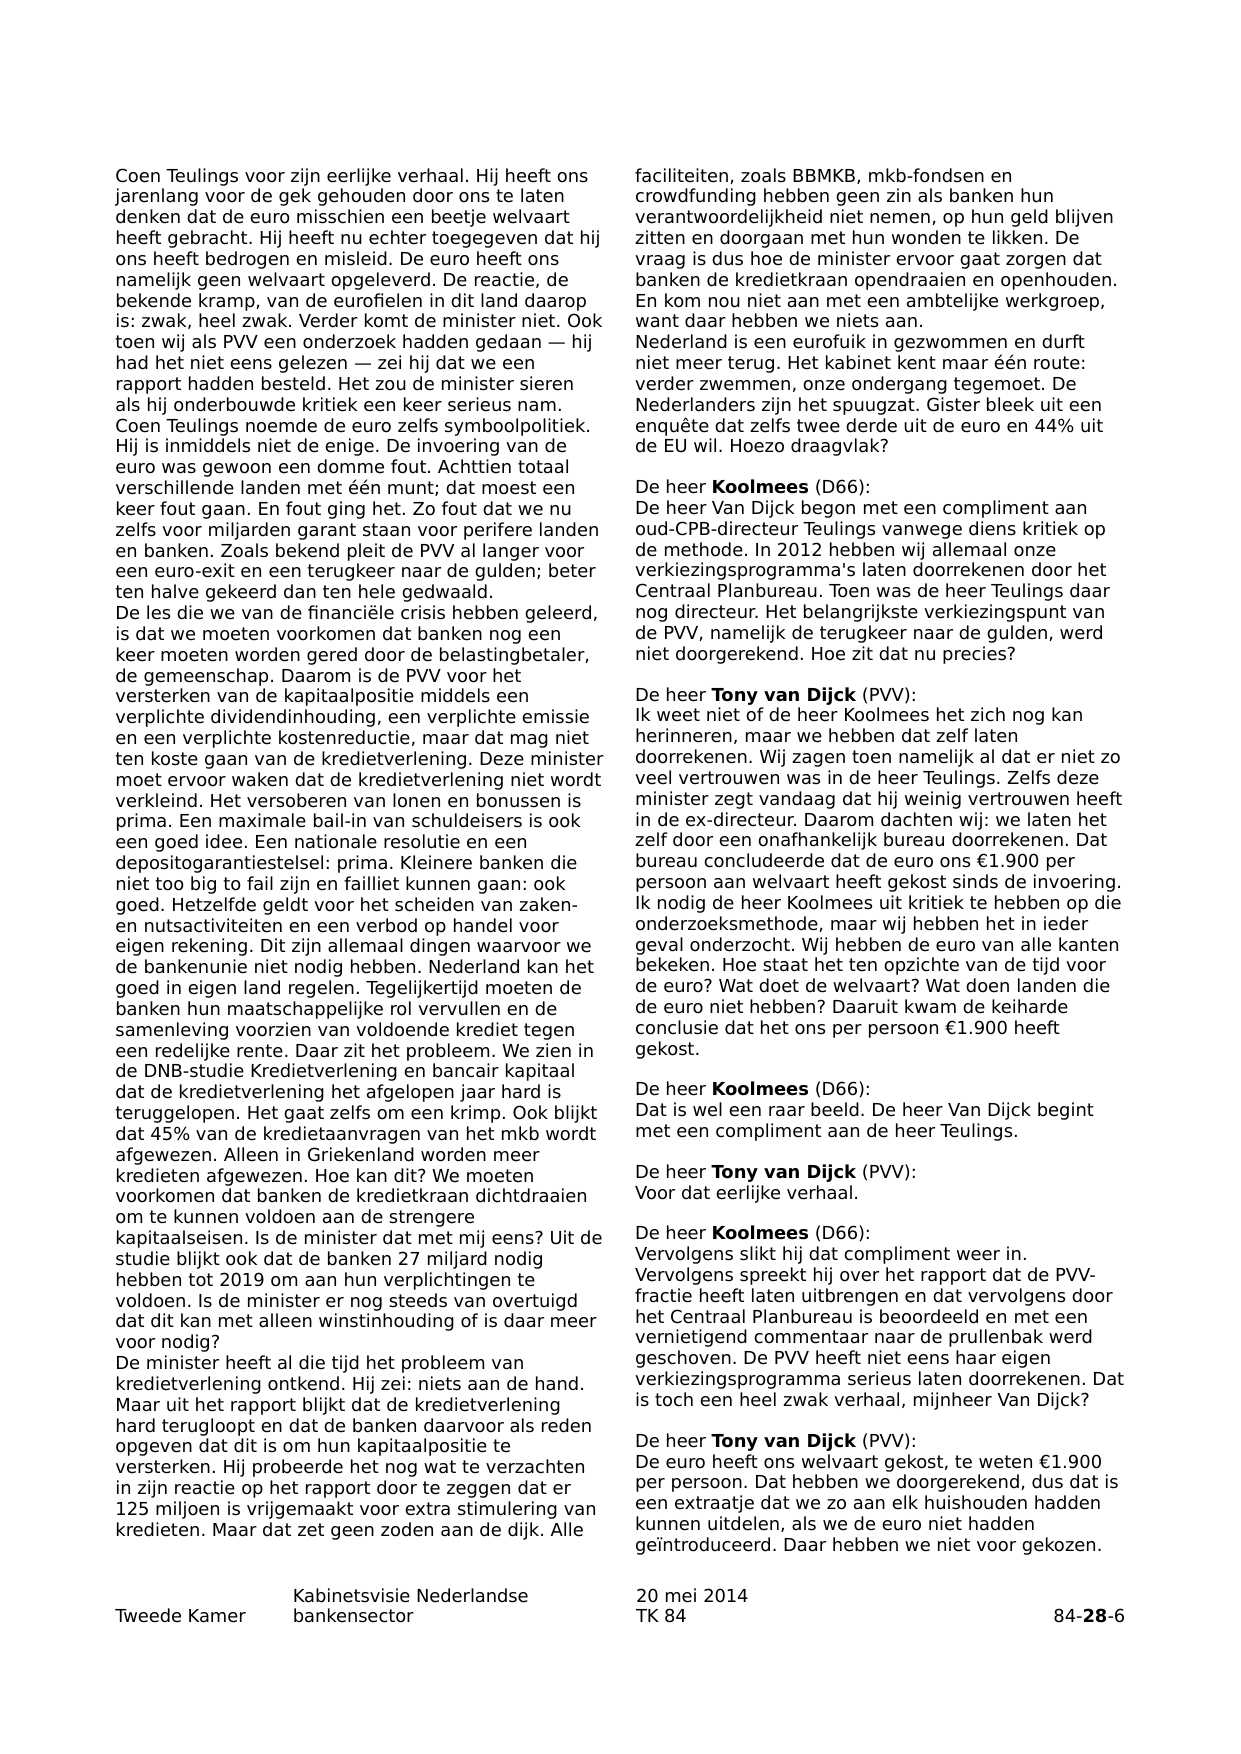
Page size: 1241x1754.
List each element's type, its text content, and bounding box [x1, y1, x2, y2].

text De heer Koolmees (D66): [635, 1079, 1125, 1100]
text De heer Koolmees (D66): [635, 477, 1125, 498]
text De heer Tony van Dijck (PVV): [635, 1431, 1125, 1451]
text De heer Koolmees (D66): [635, 1223, 1125, 1244]
text Nederland is een eurofuik in gezwommen en durft niet meer terug. Het kabinet kent maar één route: verder zwemmen, onze ondergang tegemoet. De Nederlanders zijn het spuugzat. Gister bleek uit een enquête dat zelfs twee derde uit de euro en 44% uit de EU wil. Hoezo draagvlak? [635, 332, 1125, 457]
text De les die we van de financiële crisis hebben geleerd, is dat we moeten voorkomen dat banken nog een keer moeten worden gered door de belastingbetaler, de gemeenschap. Daarom is de PVV voor het versterken van de kapitaalpositie middels een verplichte dividendinhouding, een verplichte emissie en een verplichte kostenreductie, maar dat mag niet ten koste gaan van de kredietverlening. Deze minister moet ervoor waken dat de kredietverlening niet wordt verkleind. Het versoberen van lonen en bonussen is prima. Een maximale bail-in van schuldeisers is ook een goed idee. Een nationale resolutie en een depositogarantiestelsel: prima. Kleinere banken die niet too big to fail zijn en failliet kunnen gaan: ook goed. Hetzelfde geldt voor het scheiden van zaken- en nutsactiviteiten en een verbod op handel voor eigen rekening. Dit zijn allemaal dingen waarvoor we de bankenunie niet nodig hebben. Nederland kan het goed in eigen land regelen. Tegelijkertijd moeten de banken hun maatschappelijke rol vervullen en de samenleving voorzien van voldoende krediet tegen een redelijke rente. Daar zit het probleem. We zien in de DNB-studie Kredietverlening en bancair kapitaal dat de kredietverlening het afgelopen jaar hard is teruggelopen. Het gaat zelfs om een krimp. Ook blijkt dat 45% van de kredietaanvragen van het mkb wordt afgewezen. Alleen in Griekenland worden meer kredieten afgewezen. Hoe kan dit? We moeten voorkomen dat banken de kredietkraan dichtdraaien om te kunnen voldoen aan de strengere kapitaalseisen. Is de minister dat met mij eens? Uit de studie blijkt ook dat de banken 27 miljard nodig hebben tot 2019 om aan hun verplichtingen te voldoen. Is de minister er nog steeds van overtuigd dat dit kan met alleen winstinhouding of is daar meer voor nodig? [115, 603, 605, 1353]
text De heer Tony van Dijck (PVV): [635, 1162, 1125, 1182]
text faciliteiten, zoals BBMKB, mkb-fondsen en crowdfunding hebben geen zin als banken hun verantwoordelijkheid niet nemen, op hun geld blijven zitten en doorgaan met hun wonden te likken. De vraag is dus hoe de minister ervoor gaat zorgen dat banken de kredietkraan opendraaien en openhouden. En kom nou niet aan met een ambtelijke werkgroep, want daar hebben we niets aan. [635, 165, 1125, 332]
text Voor dat eerlijke verhaal. [635, 1182, 1125, 1203]
text Dat is wel een raar beeld. De heer Van Dijck begint met een compliment aan de heer Teulings. [635, 1100, 1125, 1142]
text Vervolgens slikt hij dat compliment weer in. Vervolgens spreekt hij over het rapport dat de PVV-fractie heeft laten uitbrengen en dat vervolgens door het Centraal Planbureau is beoordeeld en met een vernietigend commentaar naar de prullenbak werd geschoven. De PVV heeft niet eens haar eigen verkiezingsprogramma serieus laten doorrekenen. Dat is toch een heel zwak verhaal, mijnheer Van Dijck? [635, 1244, 1125, 1411]
text De heer Tony van Dijck (PVV): [635, 684, 1125, 705]
text Coen Teulings voor zijn eerlijke verhaal. Hij heeft ons jarenlang voor de gek gehouden door ons te laten denken dat de euro misschien een beetje welvaart heeft gebracht. Hij heeft nu echter toegegeven dat hij ons heeft bedrogen en misleid. De euro heeft ons namelijk geen welvaart opgeleverd. De reactie, de bekende kramp, van de eurofielen in dit land daarop is: zwak, heel zwak. Verder komt de minister niet. Ook toen wij als PVV een onderzoek hadden gedaan — hij had het niet eens gelezen — zei hij dat we een rapport hadden besteld. Het zou de minister sieren als hij onderbouwde kritiek een keer serieus nam. Coen Teulings noemde de euro zelfs symboolpolitiek. Hij is inmiddels niet de enige. De invoering van de euro was gewoon een domme fout. Achttien totaal verschillende landen met één munt; dat moest een keer fout gaan. En fout ging het. Zo fout dat we nu zelfs voor miljarden garant staan voor perifere landen en banken. Zoals bekend pleit de PVV al langer voor een euro-exit en een terugkeer naar de gulden; beter ten halve gekeerd dan ten hele gedwaald. [115, 165, 605, 603]
text De euro heeft ons welvaart gekost, te weten €1.900 per persoon. Dat hebben we doorgerekend, dus dat is een extraatje dat we zo aan elk huishouden hadden kunnen uitdelen, als we de euro niet hadden geïntroduceerd. Daar hebben we niet voor gekozen. [635, 1451, 1125, 1556]
text De heer Van Dijck begon met een compliment aan oud-CPB-directeur Teulings vanwege diens kritiek op de methode. In 2012 hebben wij allemaal onze verkiezingsprogramma's laten doorrekenen door het Centraal Planbureau. Toen was de heer Teulings daar nog directeur. Het belangrijkste verkiezingspunt van de PVV, namelijk de terugkeer naar de gulden, werd niet doorgerekend. Hoe zit dat nu precies? [635, 498, 1125, 664]
text De minister heeft al die tijd het probleem van kredietverlening ontkend. Hij zei: niets aan de hand. Maar uit het rapport blijkt dat de kredietverlening hard terugloopt en dat de banken daarvoor als reden opgeven dat dit is om hun kapitaalpositie te versterken. Hij probeerde het nog wat te verzachten in zijn reactie op het rapport door te zeggen dat er 125 miljoen is vrijgemaakt voor extra stimulering van kredieten. Maar dat zet geen zoden aan de dijk. Alle [115, 1353, 605, 1540]
text Ik weet niet of de heer Koolmees het zich nog kan herinneren, maar we hebben dat zelf laten doorrekenen. Wij zagen toen namelijk al dat er niet zo veel vertrouwen was in de heer Teulings. Zelfs deze minister zegt vandaag dat hij weinig vertrouwen heeft in de ex-directeur. Daarom dachten wij: we laten het zelf door een onafhankelijk bureau doorrekenen. Dat bureau concludeerde dat de euro ons €1.900 per persoon aan welvaart heeft gekost sinds de invoering. Ik nodig de heer Koolmees uit kritiek te hebben op die onderzoeksmethode, maar wij hebben het in ieder geval onderzocht. Wij hebben de euro van alle kanten bekeken. Hoe staat het ten opzichte van de tijd voor de euro? Wat doet de welvaart? Wat doen landen die de euro niet hebben? Daaruit kwam de keiharde conclusie dat het ons per persoon €1.900 heeft gekost. [635, 705, 1125, 1059]
